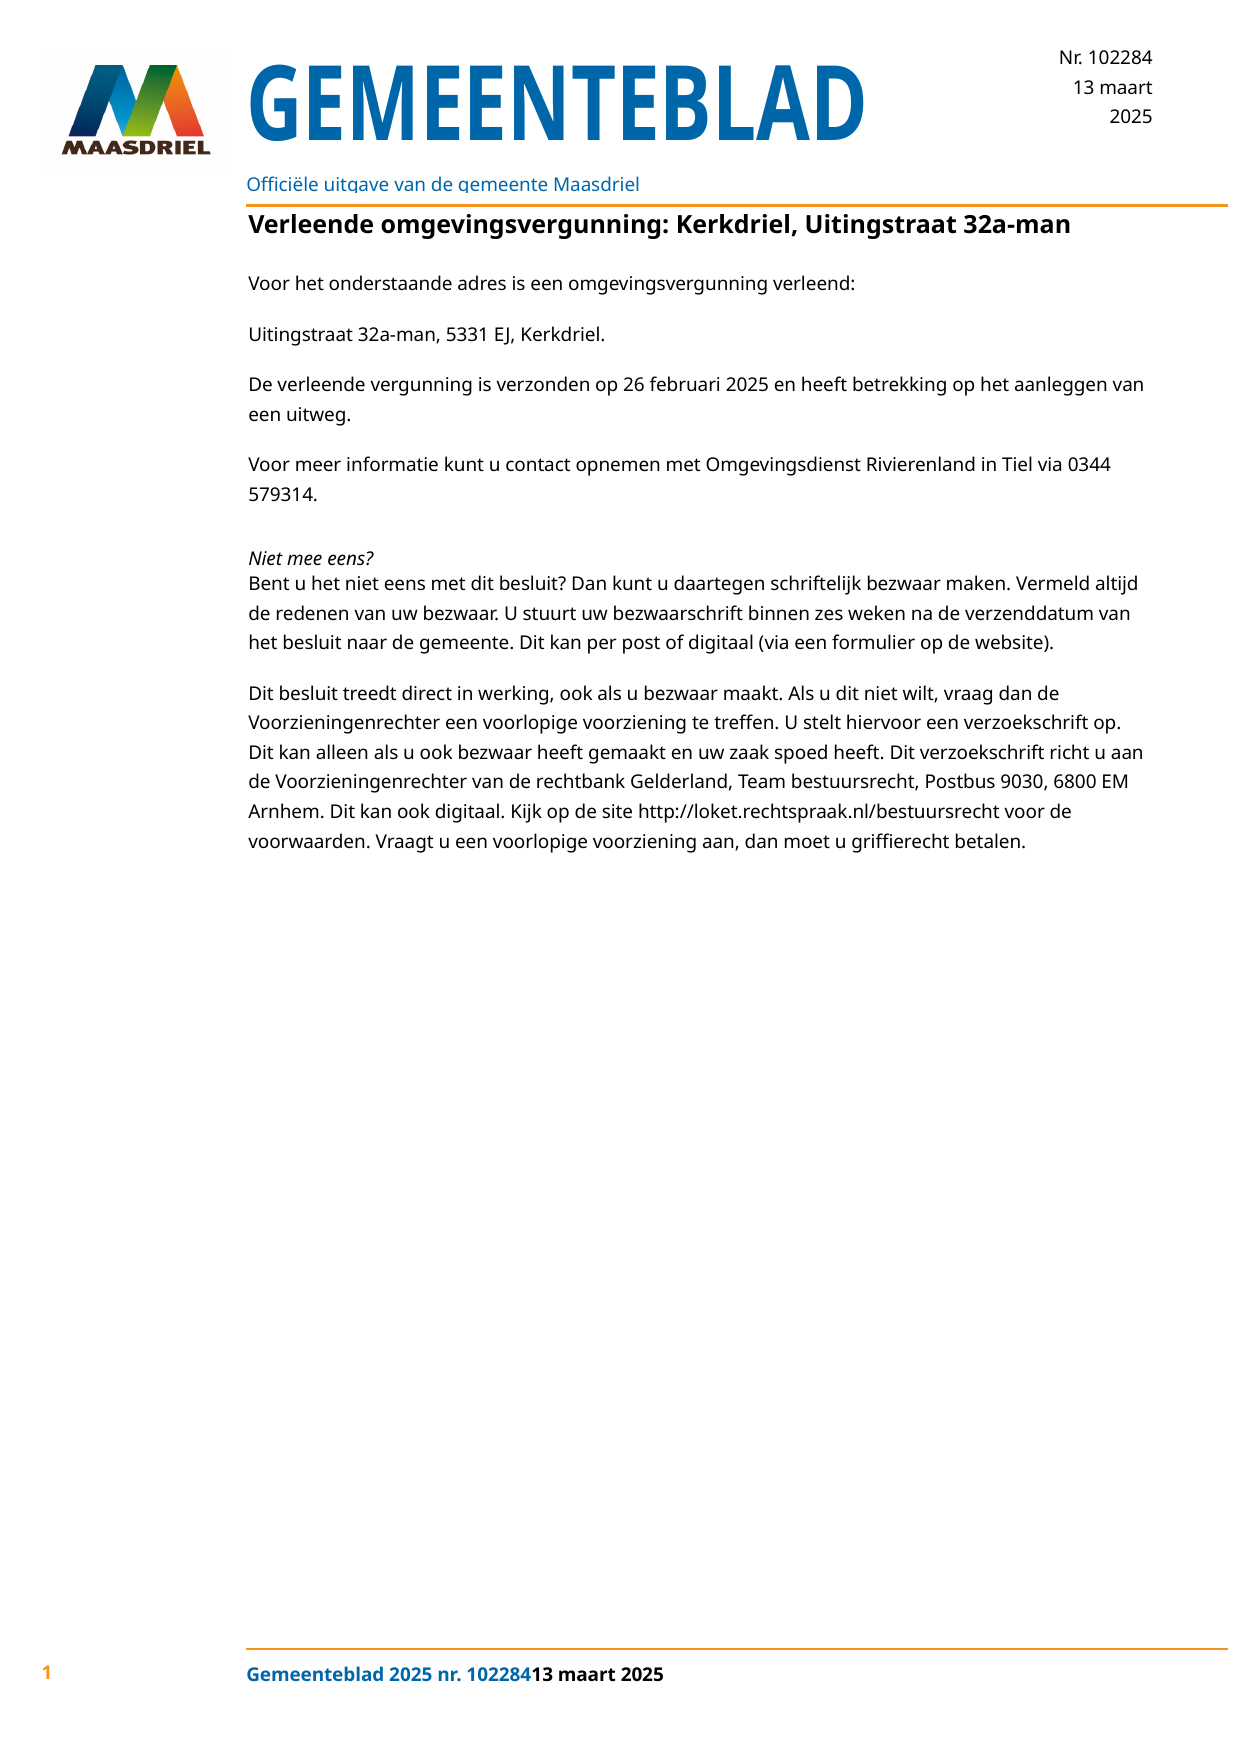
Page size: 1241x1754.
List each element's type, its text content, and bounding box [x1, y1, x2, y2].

text Verleende omgevingsvergunning: Kerkdriel, Uitingstraat 32a-man [248, 207, 1152, 241]
text Voor meer informatie kunt u contact opnemen met Omgevingsdienst Rivierenland in Tiel via 0344 579314. [248, 451, 1152, 506]
text De verleende vergunning is verzonden op 26 februari 2025 en heeft betrekking op het aanleggen van een uitweg. [248, 371, 1152, 426]
text Uitingstraat 32a-man, 5331 EJ, Kerkdriel. [248, 321, 1152, 346]
text Voor het onderstaande adres is een omgevingsvergunning verleend: [248, 270, 1152, 296]
text Niet mee eens? [248, 545, 1152, 570]
text Bent u het niet eens met dit besluit? Dan kunt u daartegen schriftelijk bezwaar maken. Vermeld altijd de redenen van uw bezwaar. U stuurt uw bezwaarschrift binnen zes weken na de verzenddatum van het besluit naar de gemeente. Dit kan per post of digitaal (via een formulier op de website). [248, 570, 1152, 655]
picture [41, 47, 231, 172]
text Dit besluit treedt direct in werking, ook als u bezwaar maakt. Als u dit niet wilt, vraag dan de Voorzieningenrechter een voorlopige voorziening te treffen. U stelt hiervoor een verzoekschrift op. Dit kan alleen als u ook bezwaar heeft gemaakt en uw zaak spoed heeft. Dit verzoekschrift richt u aan de Voorzieningenrechter van de rechtbank Gelderland, Team bestuursrecht, Postbus 9030, 6800 EM Arnhem. Dit kan ook digitaal. Kijk op de site http://loket.rechtspraak.nl/bestuursrecht voor de voorwaarden. Vraagt u een voorlopige voorziening aan, dan moet u griffierecht betalen. [248, 680, 1152, 854]
